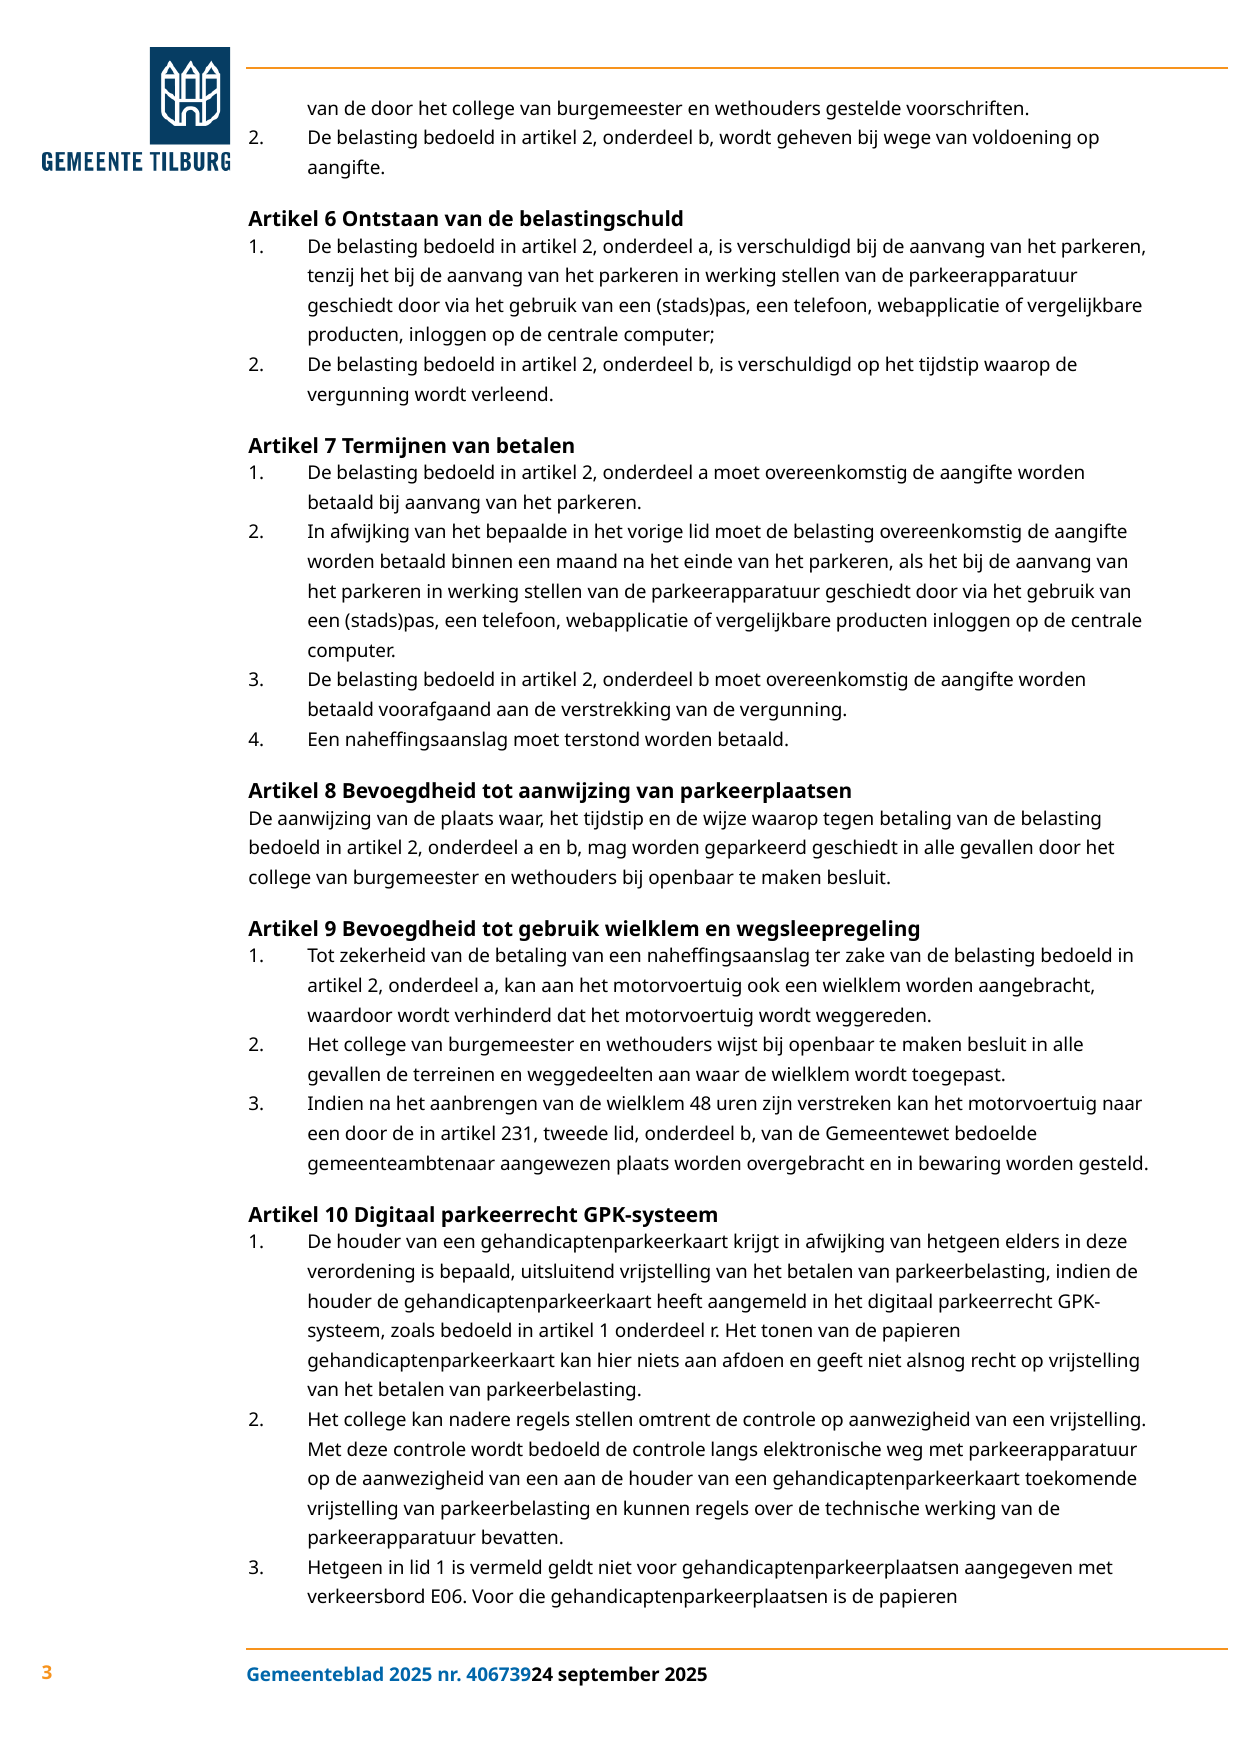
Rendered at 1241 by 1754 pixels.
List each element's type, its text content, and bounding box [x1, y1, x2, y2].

text Artikel 7 Termijnen van betalen [248, 431, 1152, 459]
list Indien na het aanbrengen van de wielklem 48 uren zijn verstreken kan het motorvoertuig naar een door de in artikel 231, tweede lid, onderdeel b, van de Gemeentewet bedoelde gemeenteambtenaar aangewezen plaats worden overgebracht en in bewaring worden gesteld. [248, 1091, 1152, 1176]
list Het college van burgemeester en wethouders wijst bij openbaar te maken besluit in alle gevallen de terreinen en weggedeelten aan waar de wielklem wordt toegepast. [248, 1031, 1152, 1087]
text Artikel 10 Digitaal parkeerrecht GPK-systeem [248, 1200, 1152, 1229]
picture [41, 47, 231, 172]
text Artikel 6 Ontstaan van de belastingschuld [248, 204, 1152, 233]
list van de door het college van burgemeester en wethouders gestelde voorschriften. [248, 95, 1152, 121]
list Hetgeen in lid 1 is vermeld geldt niet voor gehandicaptenparkeerplaatsen aangegeven met verkeersbord E06. Voor die gehandicaptenparkeerplaatsen is de papieren [248, 1554, 1152, 1609]
list In afwijking van het bepaalde in het vorige lid moet de belasting overeenkomstig de aangifte worden betaald binnen een maand na het einde van het parkeren, als het bij de aanvang van het parkeren in werking stellen van de parkeerapparatuur geschiedt door via het gebruik van een (stads)pas, een telefoon, webapplicatie of vergelijkbare producten inloggen op de centrale computer. [248, 519, 1152, 663]
list De belasting bedoeld in artikel 2, onderdeel a moet overeenkomstig de aangifte worden betaald bij aanvang van het parkeren. [248, 459, 1152, 515]
list Tot zekerheid van de betaling van een naheffingsaanslag ter zake van de belasting bedoeld in artikel 2, onderdeel a, kan aan het motorvoertuig ook een wielklem worden aangebracht, waardoor wordt verhinderd dat het motorvoertuig wordt weggereden. [248, 943, 1152, 1028]
text Artikel 9 Bevoegdheid tot gebruik wielklem en wegsleepregeling [248, 914, 1152, 943]
list De belasting bedoeld in artikel 2, onderdeel a, is verschuldigd bij de aanvang van het parkeren, tenzij het bij de aanvang van het parkeren in werking stellen van de parkeerapparatuur geschiedt door via het gebruik van een (stads)pas, een telefoon, webapplicatie of vergelijkbare producten, inloggen op de centrale computer; [248, 233, 1152, 347]
list De belasting bedoeld in artikel 2, onderdeel b, is verschuldigd op het tijdstip waarop de vergunning wordt verleend. [248, 351, 1152, 406]
list De belasting bedoeld in artikel 2, onderdeel b, wordt geheven bij wege van voldoening op aangifte. [248, 124, 1152, 180]
list De belasting bedoeld in artikel 2, onderdeel b moet overeenkomstig de aangifte worden betaald voorafgaand aan de verstrekking van de vergunning. [248, 667, 1152, 722]
list De houder van een gehandicaptenparkeerkaart krijgt in afwijking van hetgeen elders in deze verordening is bepaald, uitsluitend vrijstelling van het betalen van parkeerbelasting, indien de houder de gehandicaptenparkeerkaart heeft aangemeld in het digitaal parkeerrecht GPK-systeem, zoals bedoeld in artikel 1 onderdeel r. Het tonen van de papieren gehandicaptenparkeerkaart kan hier niets aan afdoen en geeft niet alsnog recht op vrijstelling van het betalen van parkeerbelasting. [248, 1229, 1152, 1402]
list Het college kan nadere regels stellen omtrent de controle op aanwezigheid van een vrijstelling. Met deze controle wordt bedoeld de controle langs elektronische weg met parkeerapparatuur op de aanwezigheid van een aan de houder van een gehandicaptenparkeerkaart toekomende vrijstelling van parkeerbelasting en kunnen regels over de technische werking van de parkeerapparatuur bevatten. [248, 1406, 1152, 1550]
text De aanwijzing van de plaats waar, het tijdstip en de wijze waarop tegen betaling van de belasting bedoeld in artikel 2, onderdeel a en b, mag worden geparkeerd geschiedt in alle gevallen door het college van burgemeester en wethouders bij openbaar te maken besluit. [248, 805, 1152, 889]
text Artikel 8 Bevoegdheid tot aanwijzing van parkeerplaatsen [248, 776, 1152, 805]
list Een naheffingsaanslag moet terstond worden betaald. [248, 726, 1152, 752]
